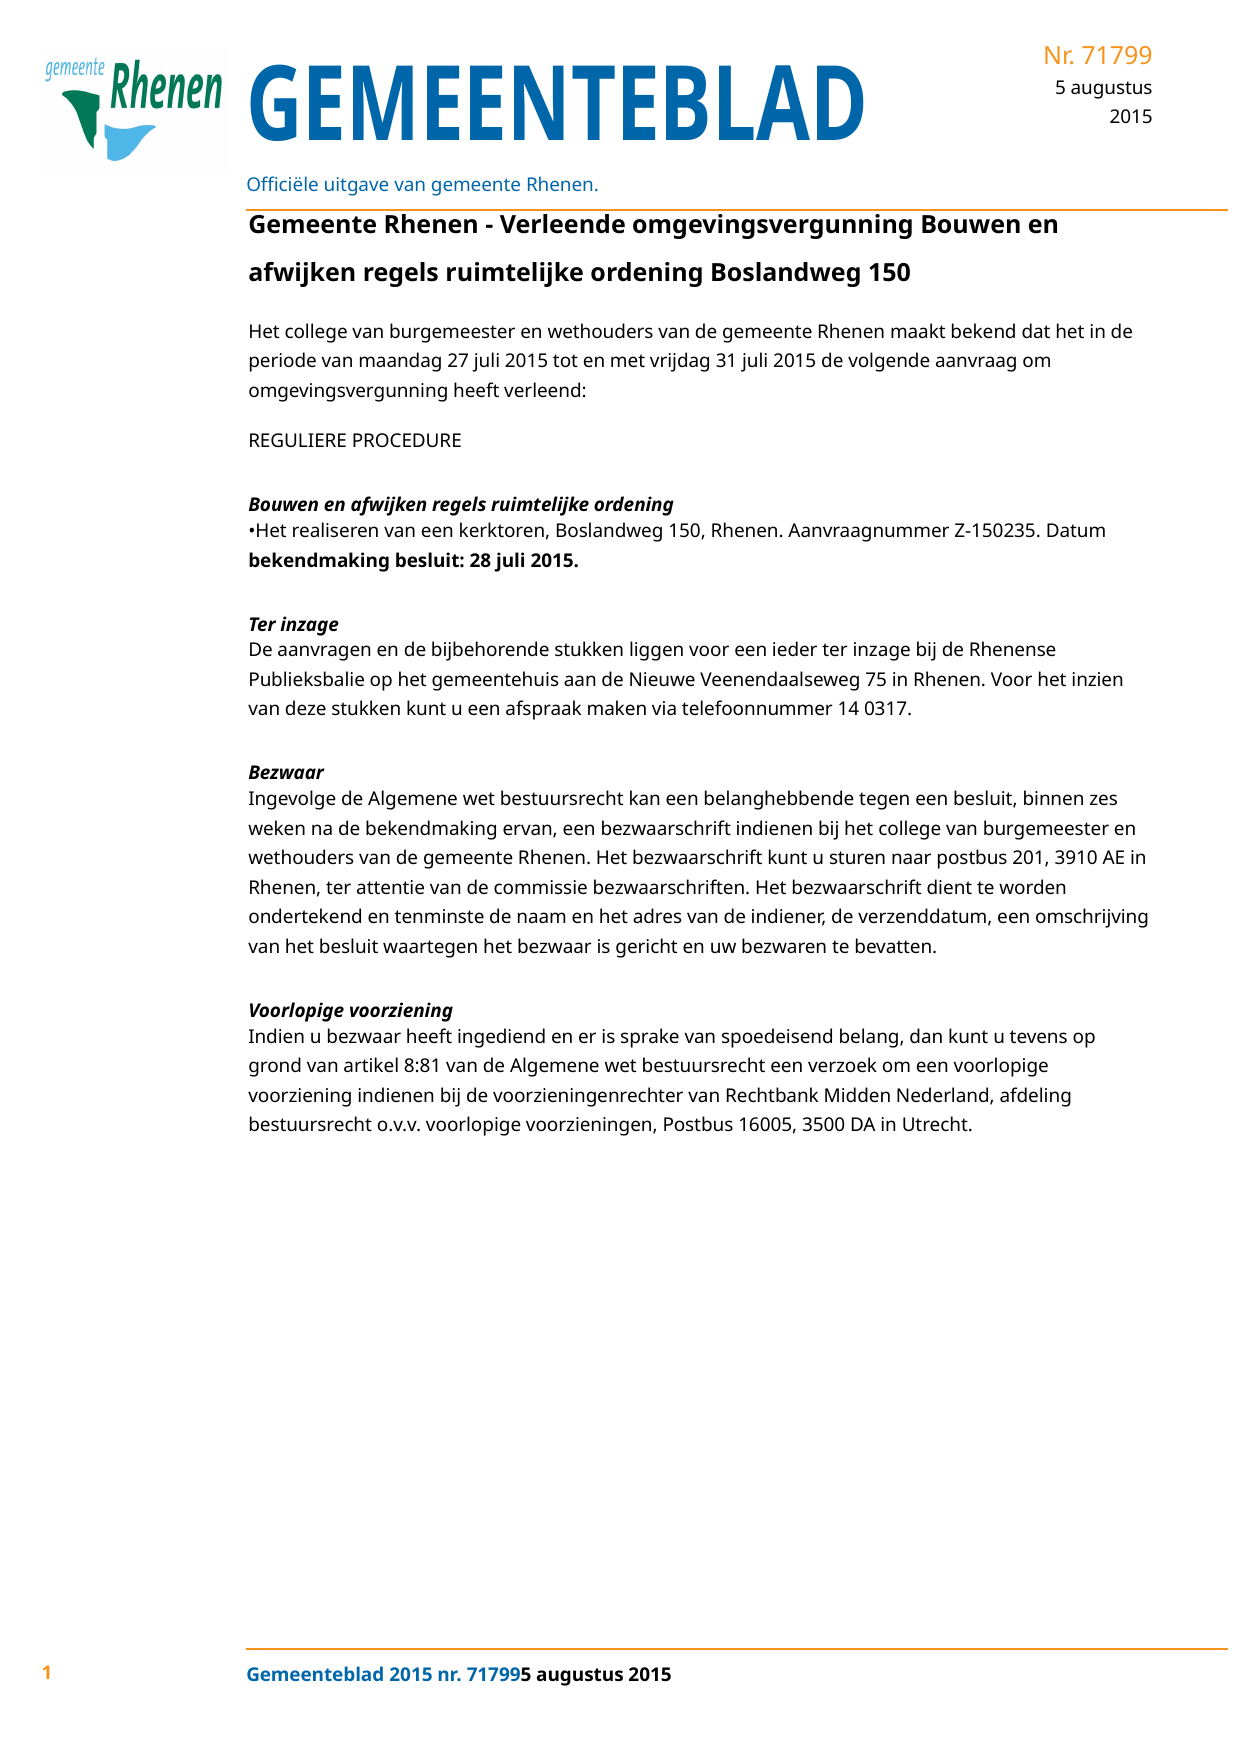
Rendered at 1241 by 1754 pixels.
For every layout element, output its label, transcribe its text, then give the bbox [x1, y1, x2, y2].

text REGULIERE PROCEDURE [248, 427, 1152, 453]
text De aanvragen en de bijbehorende stukken liggen voor een ieder ter inzage bij de Rhenense Publieksbalie op het gemeentehuis aan de Nieuwe Veenendaalseweg 75 in Rhenen. Voor het inzien van deze stukken kunt u een afspraak maken via telefoonnummer 14 0317. [248, 636, 1152, 721]
text Bezwaar [248, 759, 1152, 785]
picture [41, 47, 231, 172]
text Ter inzage [248, 611, 1152, 636]
text Bouwen en afwijken regels ruimtelijke ordening [248, 491, 1152, 517]
text •Het realiseren van een kerktoren, Boslandweg 150, Rhenen. Aanvraagnummer Z-150235. Datum bekendmaking besluit: 28 juli 2015. [248, 517, 1152, 572]
text Indien u bezwaar heeft ingediend en er is sprake van spoedeisend belang, dan kunt u tevens op grond van artikel 8:81 van de Algemene wet bestuursrecht een verzoek om een voorlopige voorziening indienen bij de voorzieningenrechter van Rechtbank Midden Nederland, afdeling bestuursrecht o.v.v. voorlopige voorzieningen, Postbus 16005, 3500 DA in Utrecht. [248, 1023, 1152, 1137]
text Voorlopige voorziening [248, 997, 1152, 1023]
text Het college van burgemeester en wethouders van de gemeente Rhenen maakt bekend dat het in de periode van maandag 27 juli 2015 tot en met vrijdag 31 juli 2015 de volgende aanvraag om omgevingsvergunning heeft verleend: [248, 318, 1152, 403]
text Ingevolge de Algemene wet bestuursrecht kan een belanghebbende tegen een besluit, binnen zes weken na de bekendmaking ervan, een bezwaarschrift indienen bij het college van burgemeester en wethouders van de gemeente Rhenen. Het bezwaarschrift kunt u sturen naar postbus 201, 3910 AE in Rhenen, ter attentie van de commissie bezwaarschriften. Het bezwaarschrift dient te worden ondertekend en tenminste de naam en het adres van de indiener, de verzenddatum, een omschrijving van het besluit waartegen het bezwaar is gericht en uw bezwaren te bevatten. [248, 785, 1152, 959]
text Gemeente Rhenen - Verleende omgevingsvergunning Bouwen en afwijken regels ruimtelijke ordening Boslandweg 150 [248, 211, 1152, 288]
